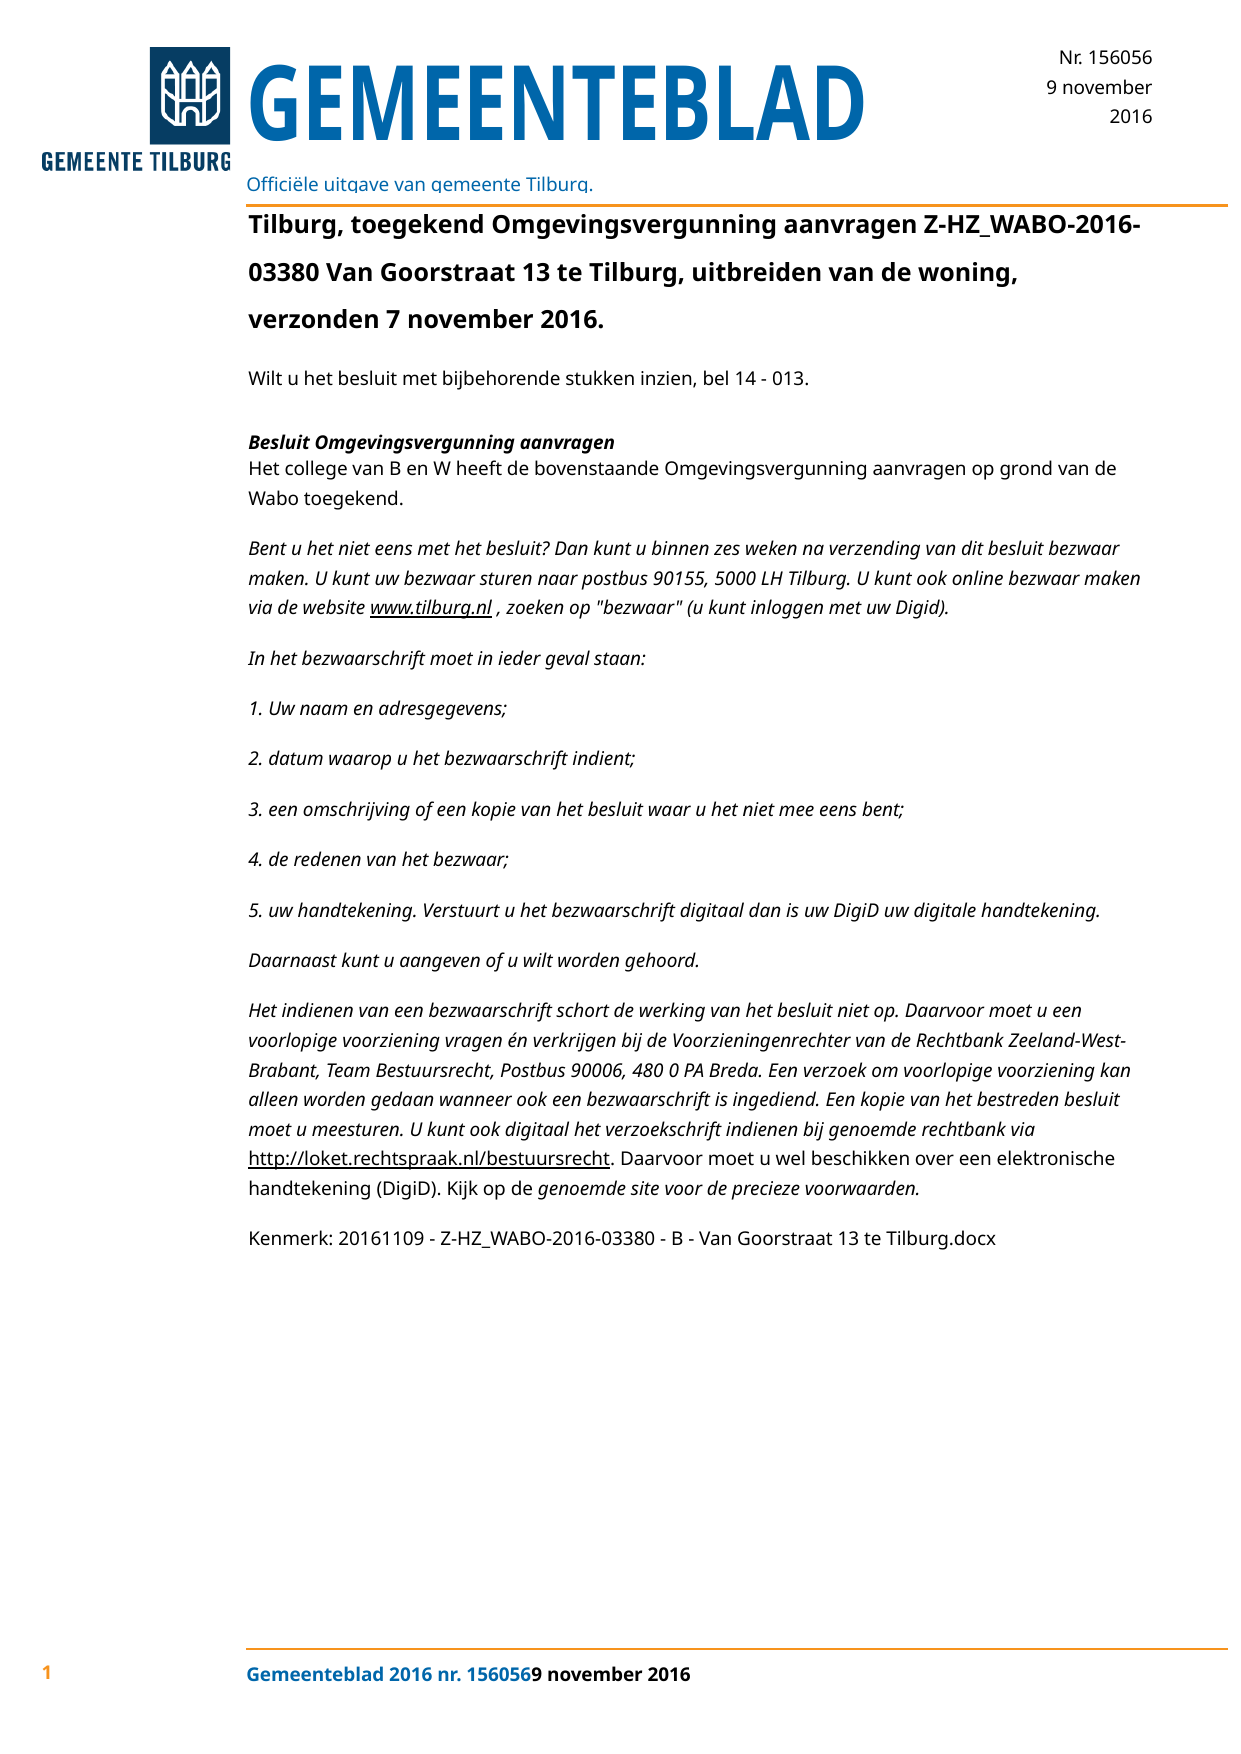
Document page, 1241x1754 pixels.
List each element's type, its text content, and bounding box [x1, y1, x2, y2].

text 4. de redenen van het bezwaar; [248, 846, 1152, 872]
text 5. uw handtekening. Verstuurt u het bezwaarschrift digitaal dan is uw DigiD uw digitale handtekening. [248, 897, 1152, 923]
text Wilt u het besluit met bijbehorende stukken inzien, bel 14 - 013. [248, 366, 1152, 391]
text In het bezwaarschrift moet in ieder geval staan: [248, 645, 1152, 671]
text Het indienen van een bezwaarschrift schort de werking van het besluit niet op. Daarvoor moet u een voorlopige voorziening vragen én verkrijgen bij de Voorzieningenrechter van de Rechtbank Zeeland-West-Brabant, Team Bestuursrecht, Postbus 90006, 480 0 PA Breda. Een verzoek om voorlopige voorziening kan alleen worden gedaan wanneer ook een bezwaarschrift is ingediend. Een kopie van het bestreden besluit moet u meesturen. U kunt ook digitaal het verzoekschrift indienen bij genoemde rechtbank via http://loket.rechtspraak.nl/bestuursrecht. Daarvoor moet u wel beschikken over een elektronische handtekening (DigiD). Kijk op de genoemde site voor de precieze voorwaarden. [248, 998, 1152, 1201]
text 3. een omschrijving of een kopie van het besluit waar u het niet mee eens bent; [248, 796, 1152, 822]
text Kenmerk: 20161109 - Z-HZ_WABO-2016-03380 - B - Van Goorstraat 13 te Tilburg.docx [248, 1226, 1152, 1251]
text Daarnaast kunt u aangeven of u wilt worden gehoord. [248, 947, 1152, 973]
text 2. datum waarop u het bezwaarschrift indient; [248, 746, 1152, 771]
text Tilburg, toegekend Omgevingsvergunning aanvragen Z-HZ_WABO-2016-03380 Van Goorstraat 13 te Tilburg, uitbreiden van de woning, verzonden 7 november 2016. [248, 207, 1152, 336]
text Het college van B en W heeft de bovenstaande Omgevingsvergunning aanvragen op grond van de Wabo toegekend. [248, 455, 1152, 511]
text Bent u het niet eens met het besluit? Dan kunt u binnen zes weken na verzending van dit besluit bezwaar maken. U kunt uw bezwaar sturen naar postbus 90155, 5000 LH Tilburg. U kunt ook online bezwaar maken via de website www.tilburg.nl , zoeken op "bezwaar" (u kunt inloggen met uw Digid). [248, 535, 1152, 620]
text 1. Uw naam en adresgegevens; [248, 695, 1152, 721]
text Besluit Omgevingsvergunning aanvragen [248, 429, 1152, 455]
picture [41, 47, 231, 172]
